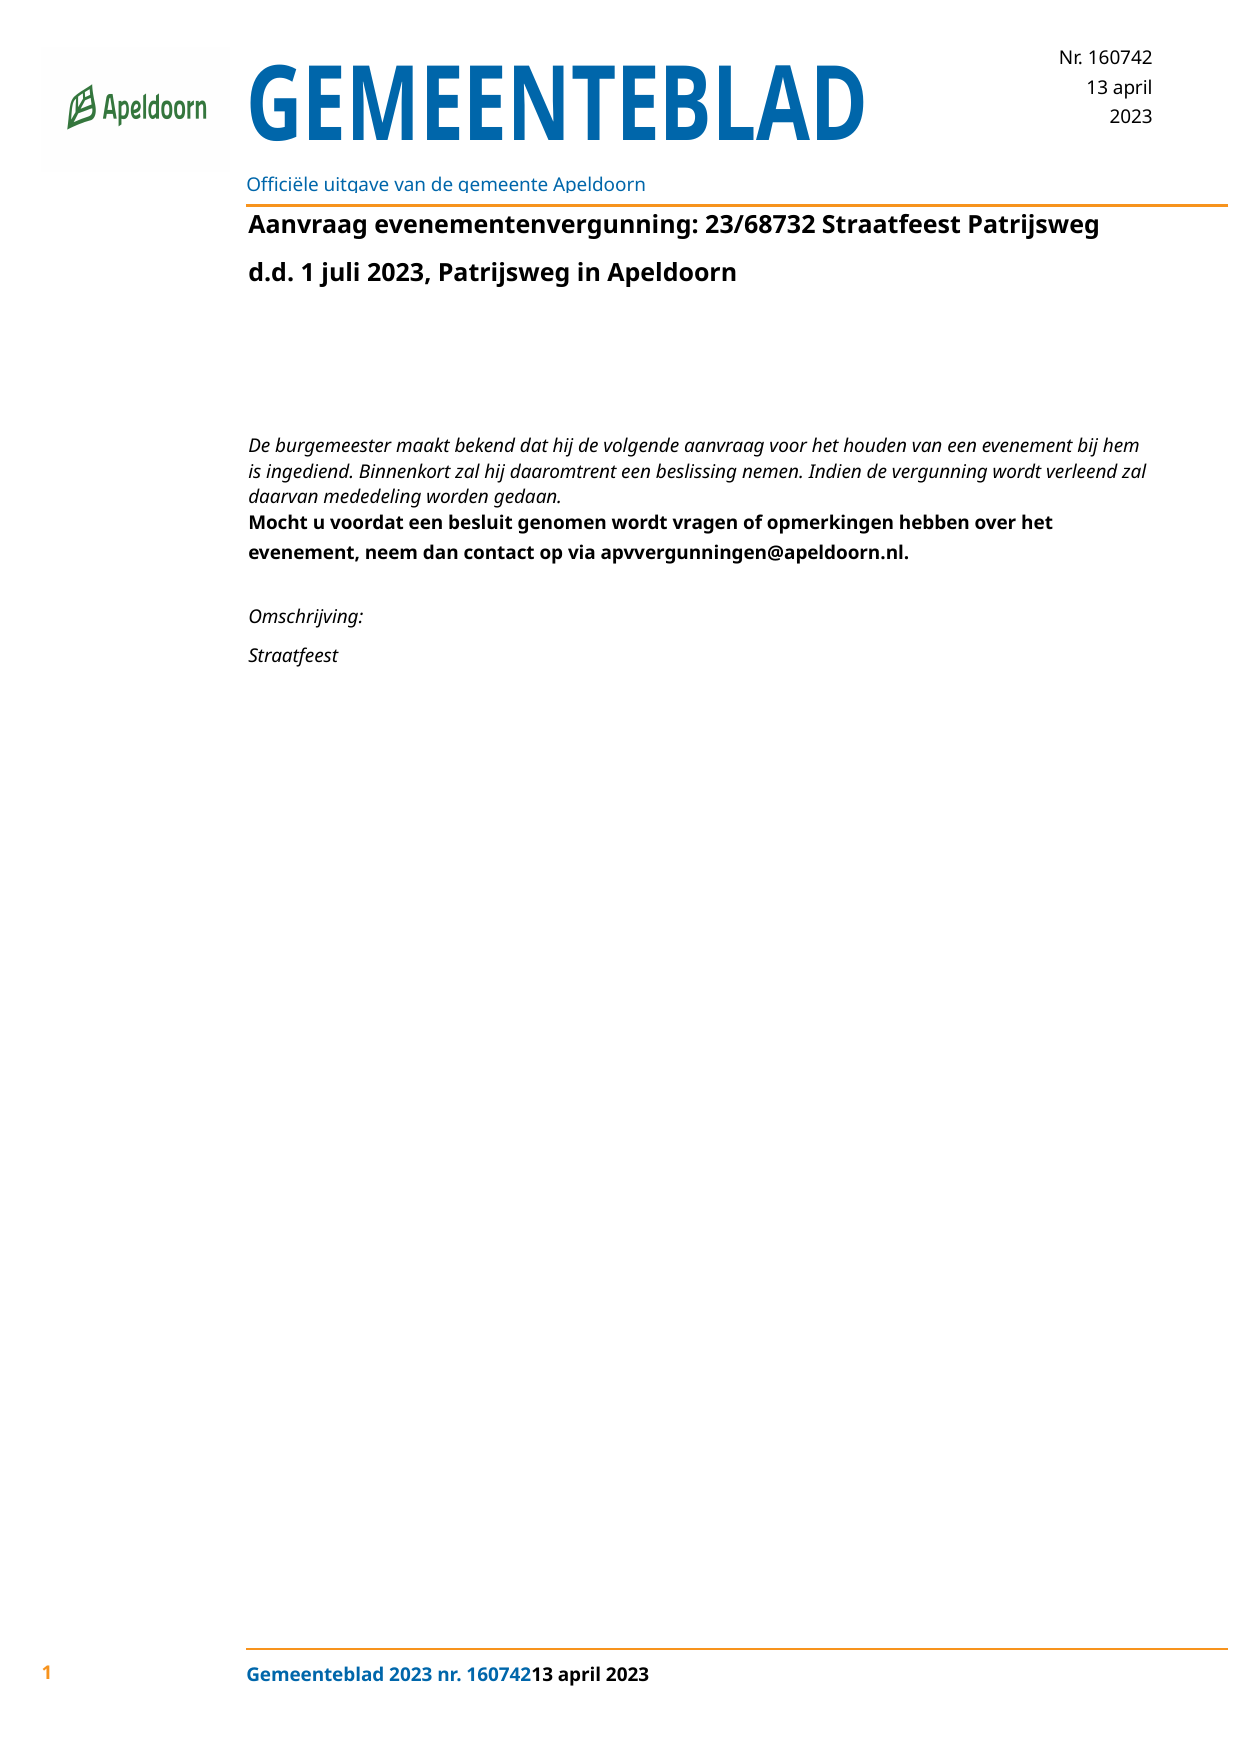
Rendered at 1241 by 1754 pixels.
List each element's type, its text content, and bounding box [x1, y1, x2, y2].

text Mocht u voordat een besluit genomen wordt vragen of opmerkingen hebben over het evenement, neem dan contact op via apvvergunningen@apeldoorn.nl. [248, 509, 1152, 565]
text Aanvraag evenementenvergunning: 23/68732 Straatfeest Patrijsweg d.d. 1 juli 2023, Patrijsweg in Apeldoorn [248, 207, 1152, 288]
text Omschrijving: [248, 603, 1152, 629]
picture [41, 47, 231, 172]
text De burgemeester maakt bekend dat hij de volgende aanvraag voor het houden van een evenement bij hem is ingediend. Binnenkort zal hij daaromtrent een beslissing nemen. Indien de vergunning wordt verleend zal daarvan mededeling worden gedaan. [248, 432, 1152, 509]
text Straatfeest [248, 642, 1152, 668]
